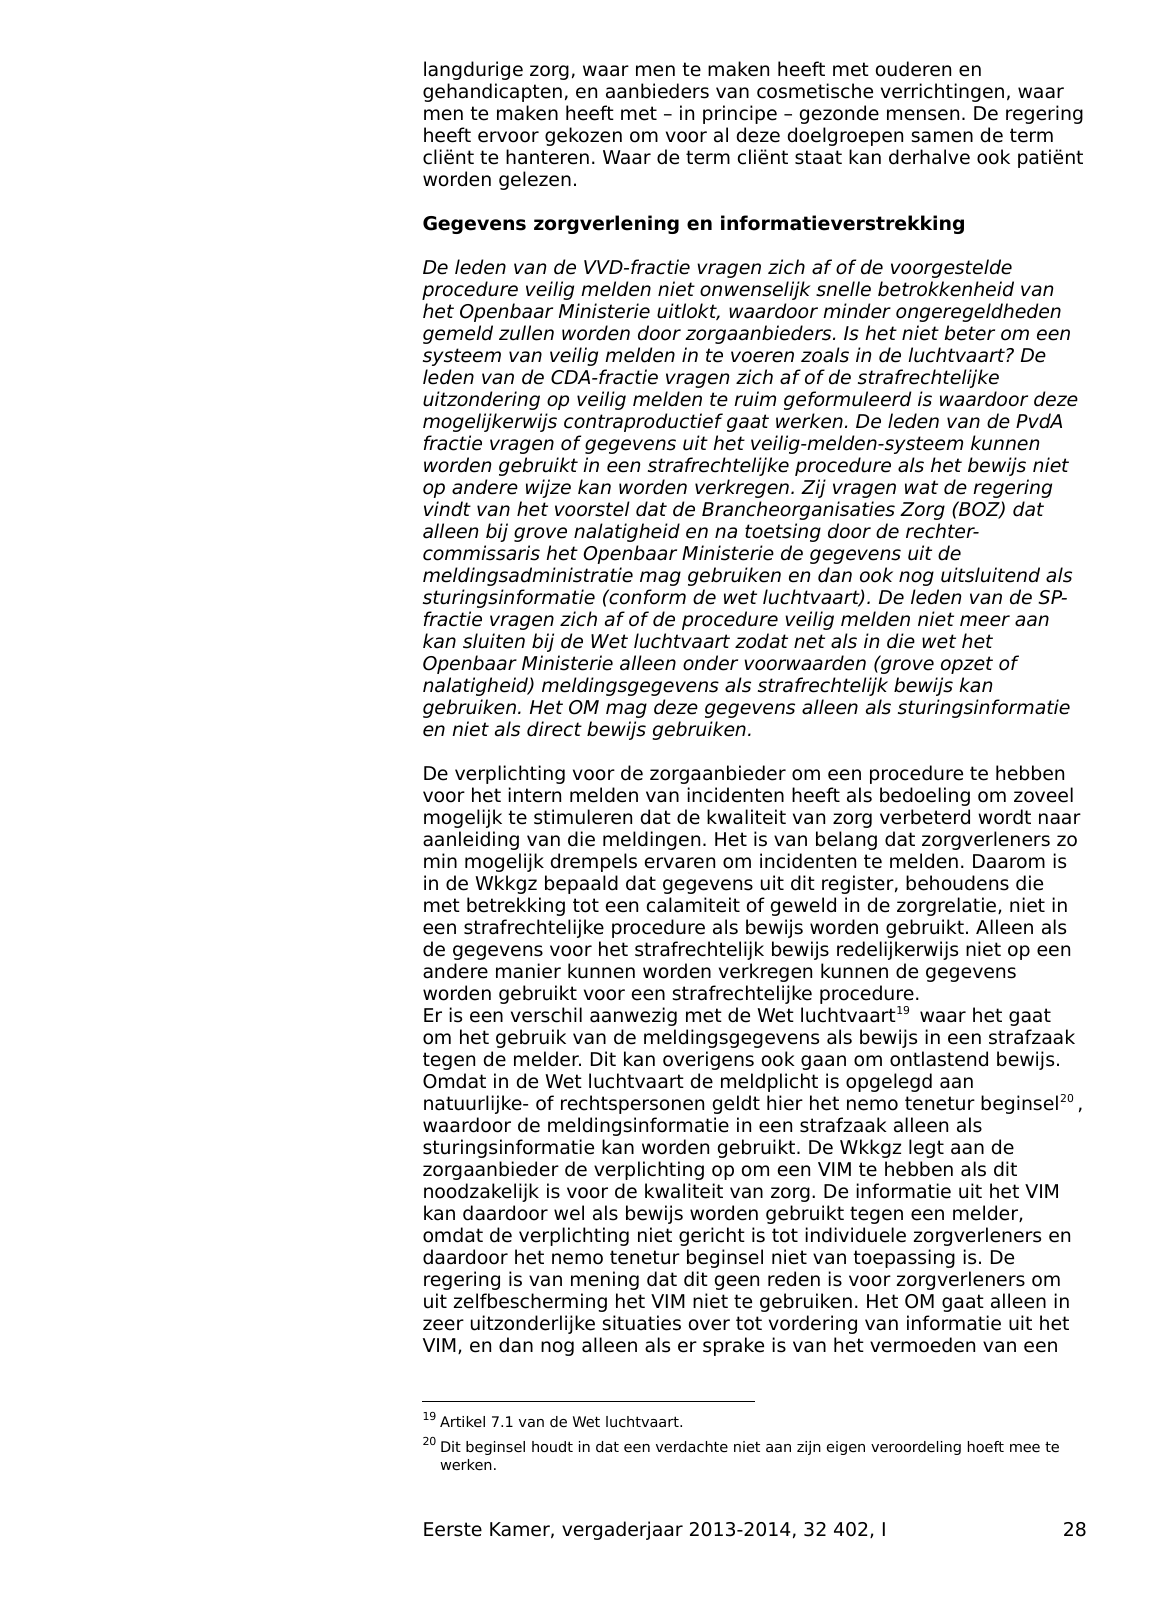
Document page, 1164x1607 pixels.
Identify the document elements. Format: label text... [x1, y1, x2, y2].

subtitle Gegevens zorgverlening en informatieverstrekking [422, 213, 1087, 235]
text Er is een verschil aanwezig met de Wet luchtvaart waar het gaat om het gebruik van de meldingsgegevens als bewijs in een strafzaak tegen de melder. Dit kan overigens ook gaan om ontlastend bewijs. Omdat in de Wet luchtvaart de meldplicht is opgelegd aan natuurlijke- of rechtspersonen geldt hier het nemo tenetur beginsel, waardoor de meldingsinformatie in een strafzaak alleen als sturingsinformatie kan worden gebruikt. De Wkkgz legt aan de zorgaanbieder de verplichting op om een VIM te hebben als dit noodzakelijk is voor de kwaliteit van zorg. De informatie uit het VIM kan daardoor wel als bewijs worden gebruikt tegen een melder, omdat de verplichting niet gericht is tot individuele zorgverleners en daardoor het nemo tenetur beginsel niet van toepassing is. De regering is van mening dat dit geen reden is voor zorgverleners om uit zelfbescherming het VIM niet te gebruiken. Het OM gaat alleen in zeer uitzonderlijke situaties over tot vordering van informatie uit het VIM, en dan nog alleen als er sprake is van het vermoeden van een [422, 1005, 1087, 1356]
text langdurige zorg, waar men te maken heeft met ouderen en gehandicapten, en aanbieders van cosmetische verrichtingen, waar men te maken heeft met – in principe – gezonde mensen. De regering heeft ervoor gekozen om voor al deze doelgroepen samen de term cliënt te hanteren. Waar de term cliënt staat kan derhalve ook patiënt worden gelezen. [422, 59, 1087, 191]
text De leden van de VVD-fractie vragen zich af of de voorgestelde procedure veilig melden niet onwenselijk snelle betrokkenheid van het Openbaar Ministerie uitlokt, waardoor minder ongeregeldheden gemeld zullen worden door zorgaanbieders. Is het niet beter om een systeem van veilig melden in te voeren zoals in de luchtvaart? De leden van de CDA-fractie vragen zich af of de strafrechtelijke uitzondering op veilig melden te ruim geformuleerd is waardoor deze mogelijkerwijs contraproductief gaat werken. De leden van de PvdA fractie vragen of gegevens uit het veilig-melden-systeem kunnen worden gebruikt in een strafrechtelijke procedure als het bewijs niet op andere wijze kan worden verkregen. Zij vragen wat de regering vindt van het voorstel dat de Brancheorganisaties Zorg (BOZ) dat alleen bij grove nalatigheid en na toetsing door de rechter-commissaris het Openbaar Ministerie de gegevens uit de meldingsadministratie mag gebruiken en dan ook nog uitsluitend als sturingsinformatie (conform de wet luchtvaart). De leden van de SP-fractie vragen zich af of de procedure veilig melden niet meer aan kan sluiten bij de Wet luchtvaart zodat net als in die wet het Openbaar Ministerie alleen onder voorwaarden (grove opzet of nalatigheid) meldingsgegevens als strafrechtelijk bewijs kan gebruiken. Het OM mag deze gegevens alleen als sturingsinformatie en niet als direct bewijs gebruiken. [422, 257, 1087, 741]
text Artikel 7.1 van de Wet luchtvaart. [422, 1410, 1087, 1432]
text Dit beginsel houdt in dat een verdachte niet aan zijn eigen veroordeling hoeft mee te werken. [422, 1435, 1087, 1474]
text De verplichting voor de zorgaanbieder om een procedure te hebben voor het intern melden van incidenten heeft als bedoeling om zoveel mogelijk te stimuleren dat de kwaliteit van zorg verbeterd wordt naar aanleiding van die meldingen. Het is van belang dat zorgverleners zo min mogelijk drempels ervaren om incidenten te melden. Daarom is in de Wkkgz bepaald dat gegevens uit dit register, behoudens die met betrekking tot een calamiteit of geweld in de zorgrelatie, niet in een strafrechtelijke procedure als bewijs worden gebruikt. Alleen als de gegevens voor het strafrechtelijk bewijs redelijkerwijs niet op een andere manier kunnen worden verkregen kunnen de gegevens worden gebruikt voor een strafrechtelijke procedure. [422, 763, 1087, 1005]
